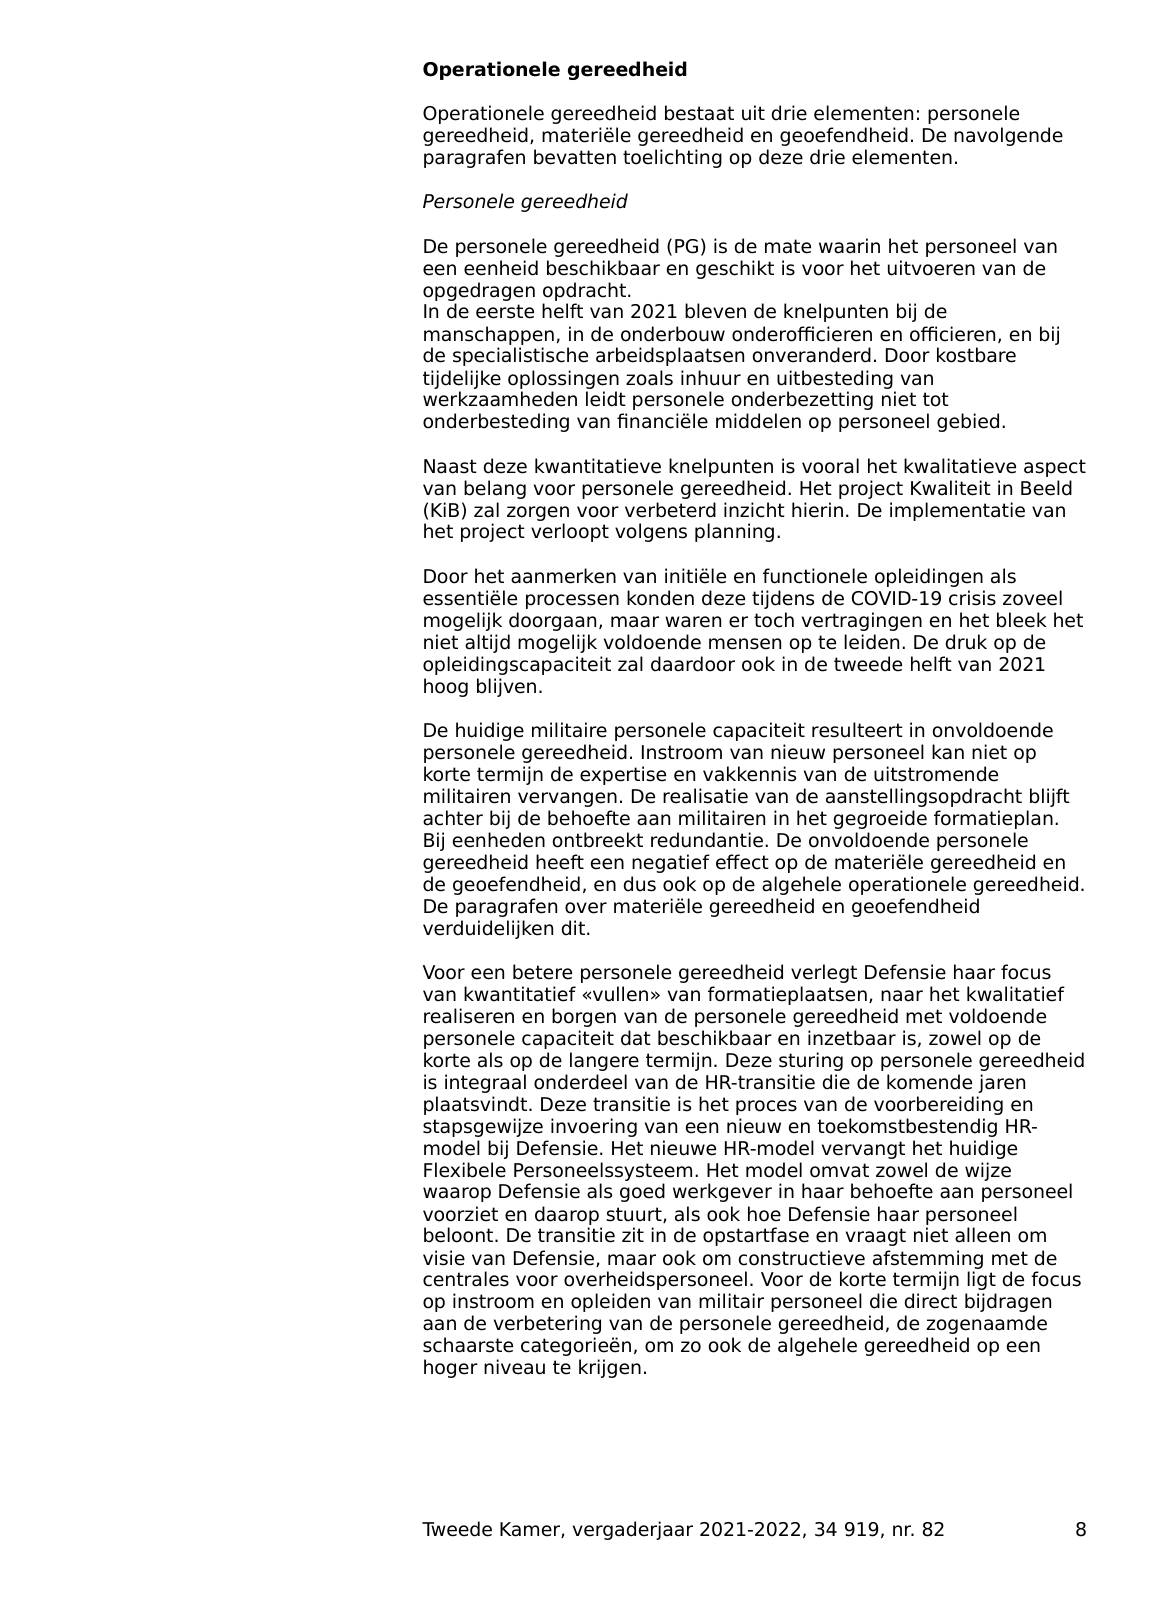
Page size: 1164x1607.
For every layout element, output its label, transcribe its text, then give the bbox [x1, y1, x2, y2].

text In de eerste helft van 2021 bleven de knelpunten bij de manschappen, in de onderbouw onderofficieren en officieren, en bij de specialistische arbeidsplaatsen onveranderd. Door kostbare tijdelijke oplossingen zoals inhuur en uitbesteding van werkzaamheden leidt personele onderbezetting niet tot onderbesteding van financiële middelen op personeel gebied. [422, 301, 1087, 433]
text Door het aanmerken van initiële en functionele opleidingen als essentiële processen konden deze tijdens de COVID-19 crisis zoveel mogelijk doorgaan, maar waren er toch vertragingen en het bleek het niet altijd mogelijk voldoende mensen op te leiden. De druk op de opleidingscapaciteit zal daardoor ook in de tweede helft van 2021 hoog blijven. [422, 566, 1087, 697]
subtitle Personele gereedheid [422, 191, 1087, 213]
subtitle Operationele gereedheid [422, 59, 1087, 81]
text De personele gereedheid (PG) is de mate waarin het personeel van een eenheid beschikbaar en geschikt is voor het uitvoeren van de opgedragen opdracht. [422, 236, 1087, 301]
text De huidige militaire personele capaciteit resulteert in onvoldoende personele gereedheid. Instroom van nieuw personeel kan niet op korte termijn de expertise en vakkennis van de uitstromende militairen vervangen. De realisatie van de aanstellingsopdracht blijft achter bij de behoefte aan militairen in het gegroeide formatieplan. Bij eenheden ontbreekt redundantie. De onvoldoende personele gereedheid heeft een negatief effect op de materiële gereedheid en de geoefendheid, en dus ook op de algehele operationele gereedheid. De paragrafen over materiële gereedheid en geoefendheid verduidelijken dit. [422, 720, 1087, 939]
text Voor een betere personele gereedheid verlegt Defensie haar focus van kwantitatief «vullen» van formatieplaatsen, naar het kwalitatief realiseren en borgen van de personele gereedheid met voldoende personele capaciteit dat beschikbaar en inzetbaar is, zowel op de korte als op de langere termijn. Deze sturing op personele gereedheid is integraal onderdeel van de HR-transitie die de komende jaren plaatsvindt. Deze transitie is het proces van de voorbereiding en stapsgewijze invoering van een nieuw en toekomstbestendig HR-model bij Defensie. Het nieuwe HR-model vervangt het huidige Flexibele Personeelssysteem. Het model omvat zowel de wijze waarop Defensie als goed werkgever in haar behoefte aan personeel voorziet en daarop stuurt, als ook hoe Defensie haar personeel beloont. De transitie zit in de opstartfase en vraagt niet alleen om visie van Defensie, maar ook om constructieve afstemming met de centrales voor overheidspersoneel. Voor de korte termijn ligt de focus op instroom en opleiden van militair personeel die direct bijdragen aan de verbetering van de personele gereedheid, de zogenaamde schaarste categorieën, om zo ook de algehele gereedheid op een hoger niveau te krijgen. [422, 962, 1087, 1379]
text Naast deze kwantitatieve knelpunten is vooral het kwalitatieve aspect van belang voor personele gereedheid. Het project Kwaliteit in Beeld (KiB) zal zorgen voor verbeterd inzicht hierin. De implementatie van het project verloopt volgens planning. [422, 456, 1087, 543]
text Operationele gereedheid bestaat uit drie elementen: personele gereedheid, materiële gereedheid en geoefendheid. De navolgende paragrafen bevatten toelichting op deze drie elementen. [422, 103, 1087, 169]
